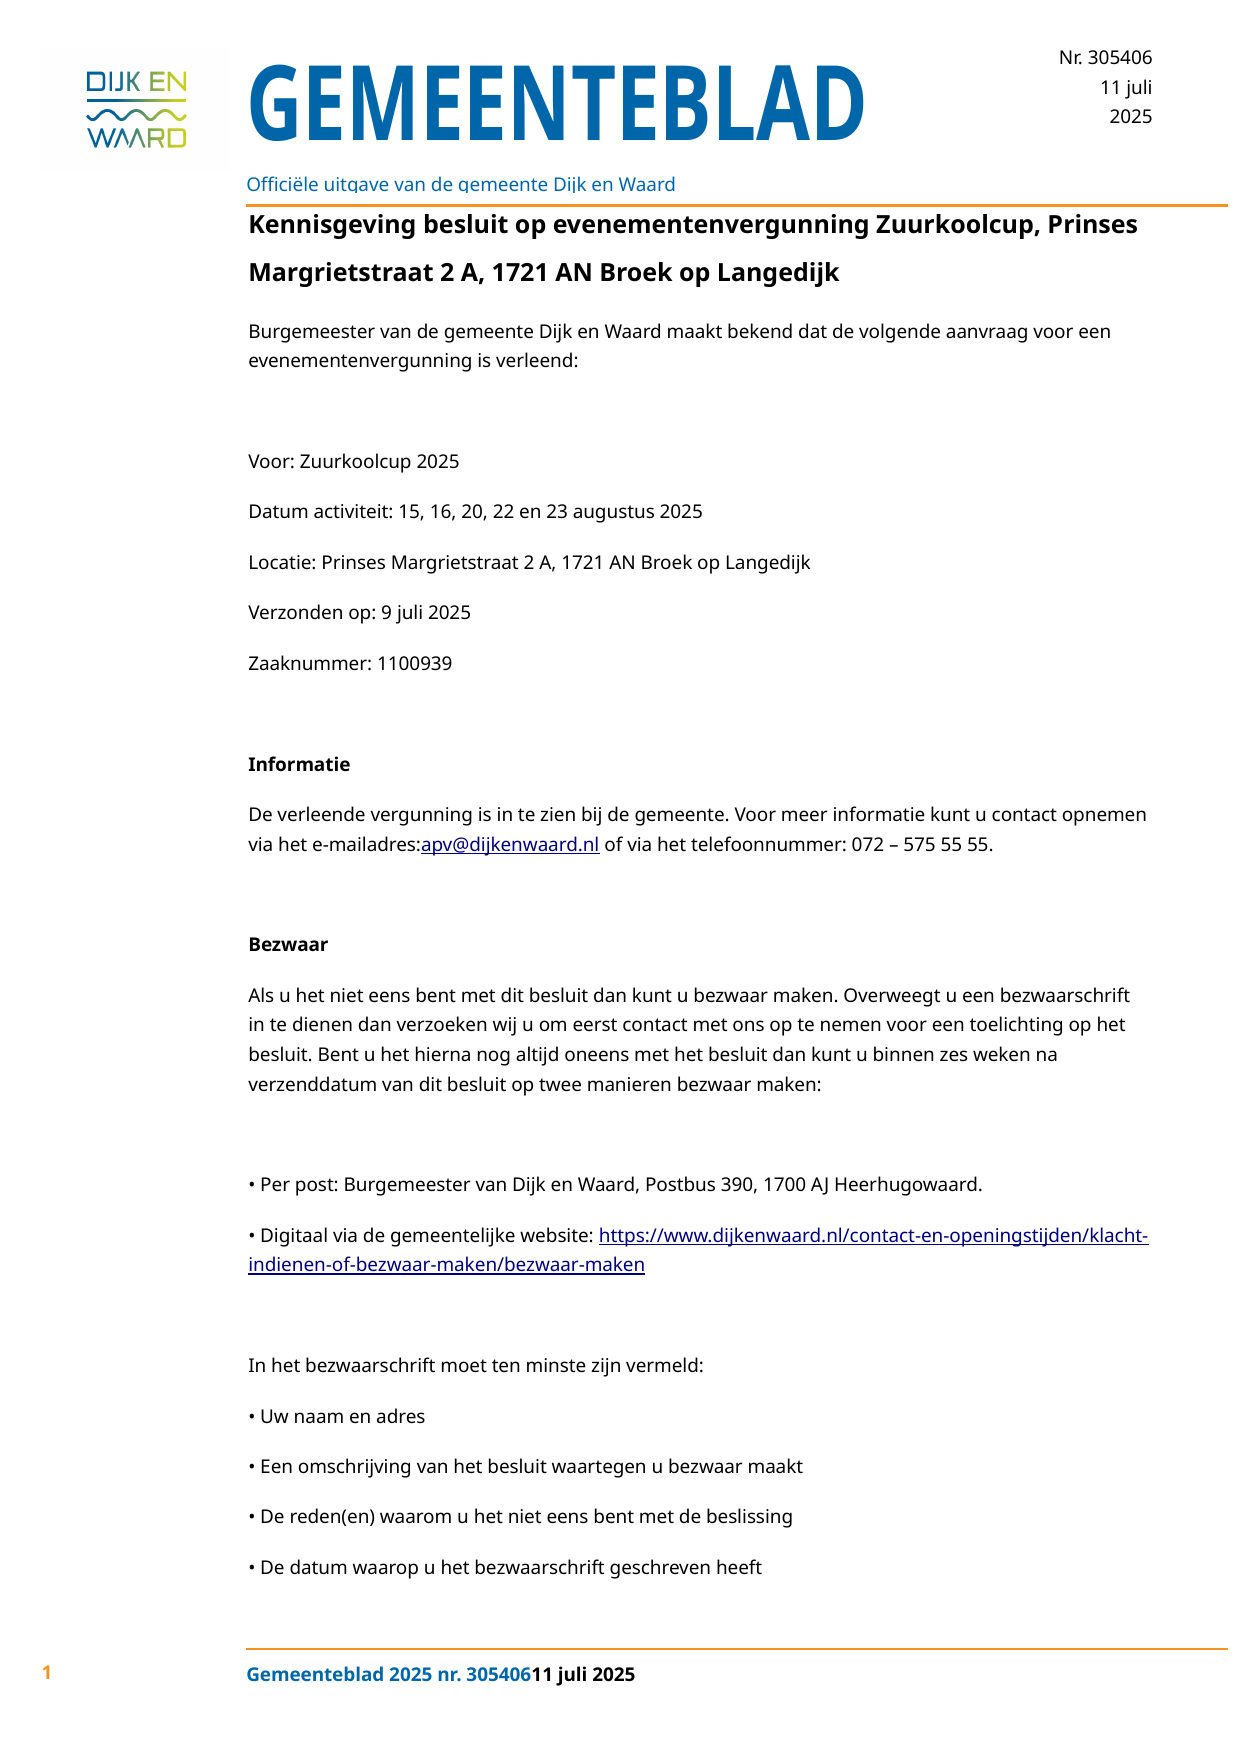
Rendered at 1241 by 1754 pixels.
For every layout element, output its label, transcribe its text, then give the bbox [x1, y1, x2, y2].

text Als u het niet eens bent met dit besluit dan kunt u bezwaar maken. Overweegt u een bezwaarschrift in te dienen dan verzoeken wij u om eerst contact met ons op te nemen voor een toelichting op het besluit. Bent u het hierna nog altijd oneens met het besluit dan kunt u binnen zes weken na verzenddatum van dit besluit op twee manieren bezwaar maken: [248, 982, 1152, 1097]
text • Digitaal via de gemeentelijke website: https://www.dijkenwaard.nl/contact-en-openingstijden/klacht-indienen-of-bezwaar-maken/bezwaar-maken [248, 1222, 1152, 1277]
text Kennisgeving besluit op evenementenvergunning Zuurkoolcup, Prinses Margrietstraat 2 A, 1721 AN Broek op Langedijk [248, 207, 1152, 288]
text Locatie: Prinses Margrietstraat 2 A, 1721 AN Broek op Langedijk [248, 549, 1152, 575]
text In het bezwaarschrift moet ten minste zijn vermeld: [248, 1352, 1152, 1378]
text Datum activiteit: 15, 16, 20, 22 en 23 augustus 2025 [248, 499, 1152, 524]
text • Een omschrijving van het besluit waartegen u bezwaar maakt [248, 1453, 1152, 1479]
text • De reden(en) waarom u het niet eens bent met de beslissing [248, 1504, 1152, 1529]
text Voor: Zuurkoolcup 2025 [248, 448, 1152, 474]
text • Uw naam en adres [248, 1403, 1152, 1429]
text Informatie [248, 751, 1152, 777]
text Bezwaar [248, 932, 1152, 957]
text De verleende vergunning is in te zien bij de gemeente. Voor meer informatie kunt u contact opnemen via het e-mailadres:apv@dijkenwaard.nl of via het telefoonnummer: 072 – 575 55 55. [248, 801, 1152, 857]
text • De datum waarop u het bezwaarschrift geschreven heeft [248, 1554, 1152, 1580]
text • Per post: Burgemeester van Dijk en Waard, Postbus 390, 1700 AJ Heerhugowaard. [248, 1172, 1152, 1197]
picture [41, 47, 231, 172]
text Zaaknummer: 1100939 [248, 650, 1152, 676]
text Burgemeester van de gemeente Dijk en Waard maakt bekend dat de volgende aanvraag voor een evenementenvergunning is verleend: [248, 318, 1152, 373]
text Verzonden op: 9 juli 2025 [248, 599, 1152, 625]
